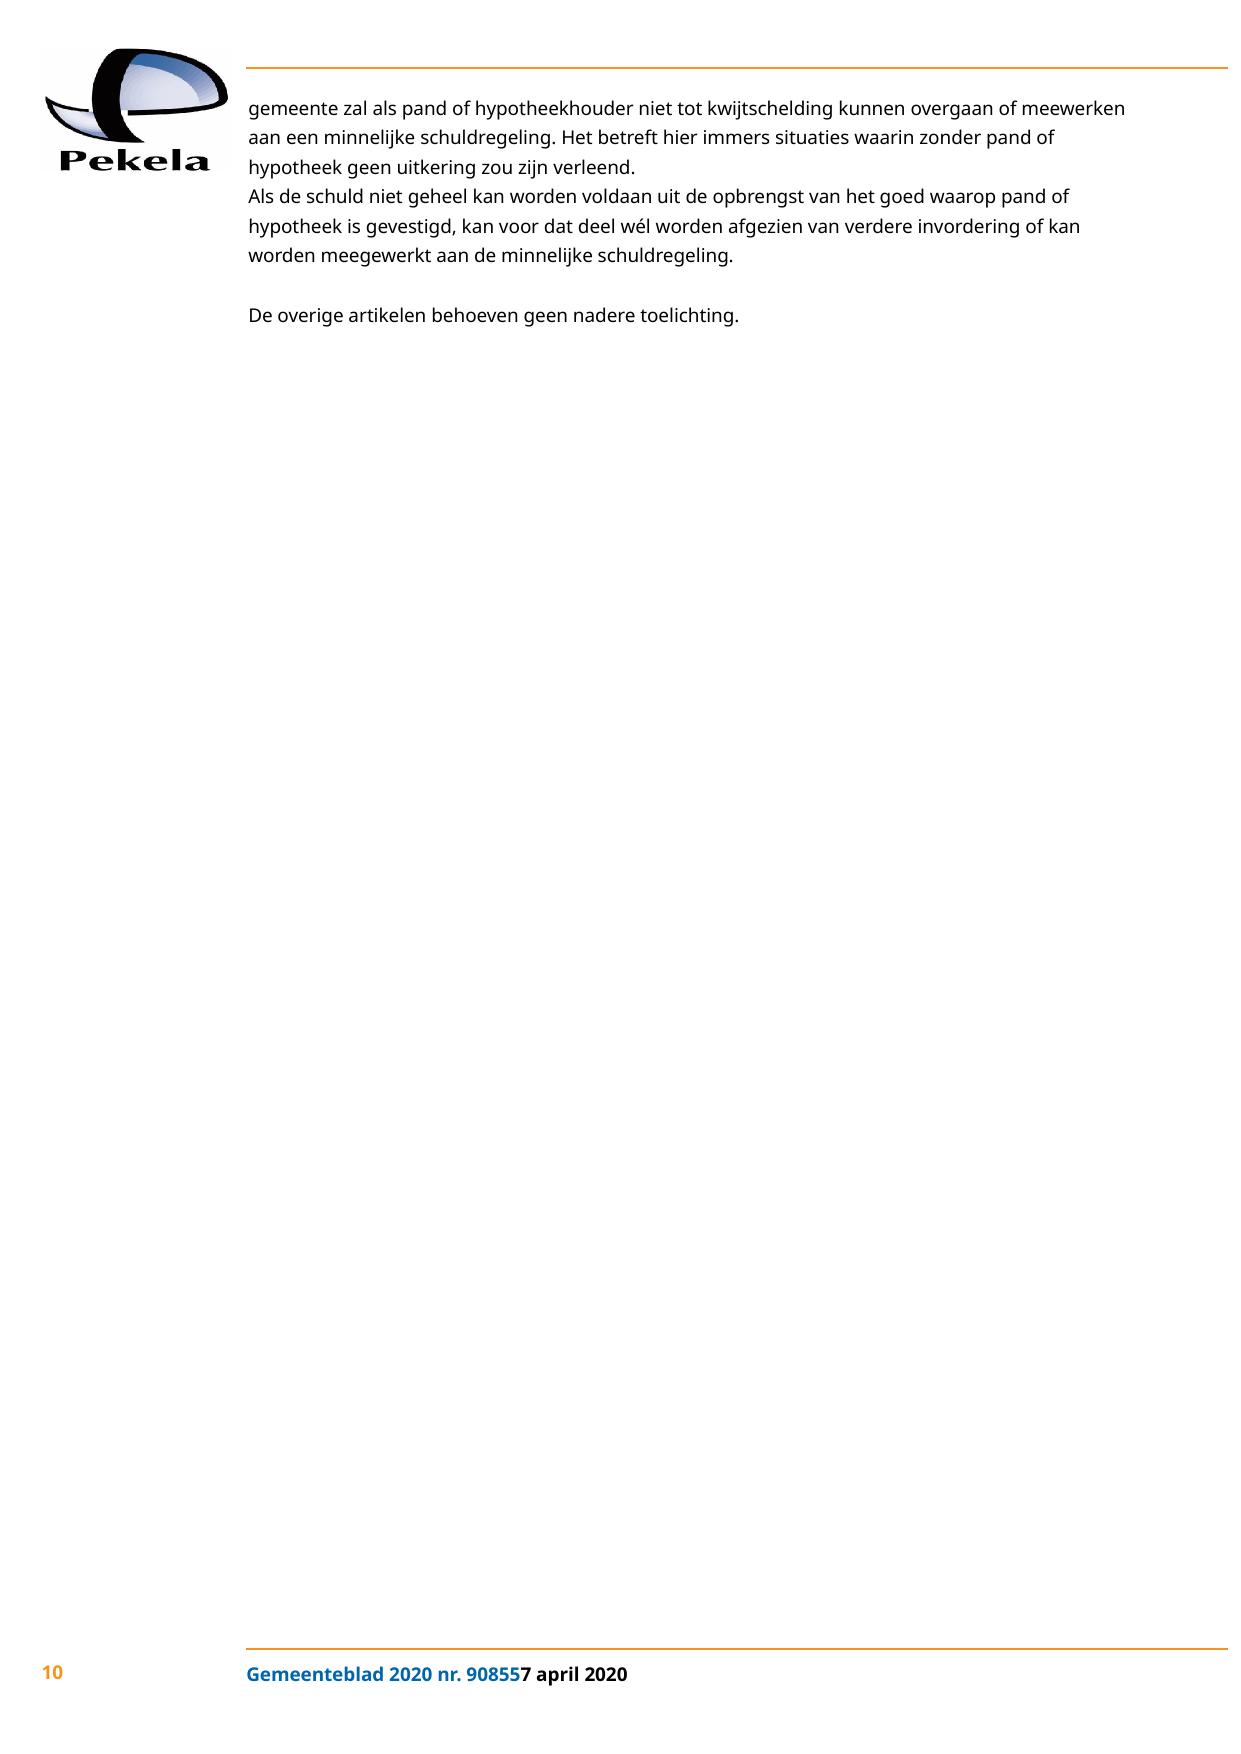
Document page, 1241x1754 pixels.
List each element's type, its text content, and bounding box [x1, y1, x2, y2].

text aan een minnelijke schuldregeling. Het betreft hier immers situaties waarin zonder pand of [248, 124, 1152, 150]
text Als de schuld niet geheel kan worden voldaan uit de opbrengst van het goed waarop pand of [248, 183, 1152, 209]
text worden meegewerkt aan de minnelijke schuldregeling. [248, 243, 1152, 268]
text De overige artikelen behoeven geen nadere toelichting. [248, 302, 1152, 328]
text gemeente zal als pand of hypotheekhouder niet tot kwijtschelding kunnen overgaan of meewerken [248, 95, 1152, 121]
picture [41, 47, 231, 172]
text hypotheek is gevestigd, kan voor dat deel wél worden afgezien van verdere invordering of kan [248, 213, 1152, 239]
text hypotheek geen uitkering zou zijn verleend. [248, 154, 1152, 180]
